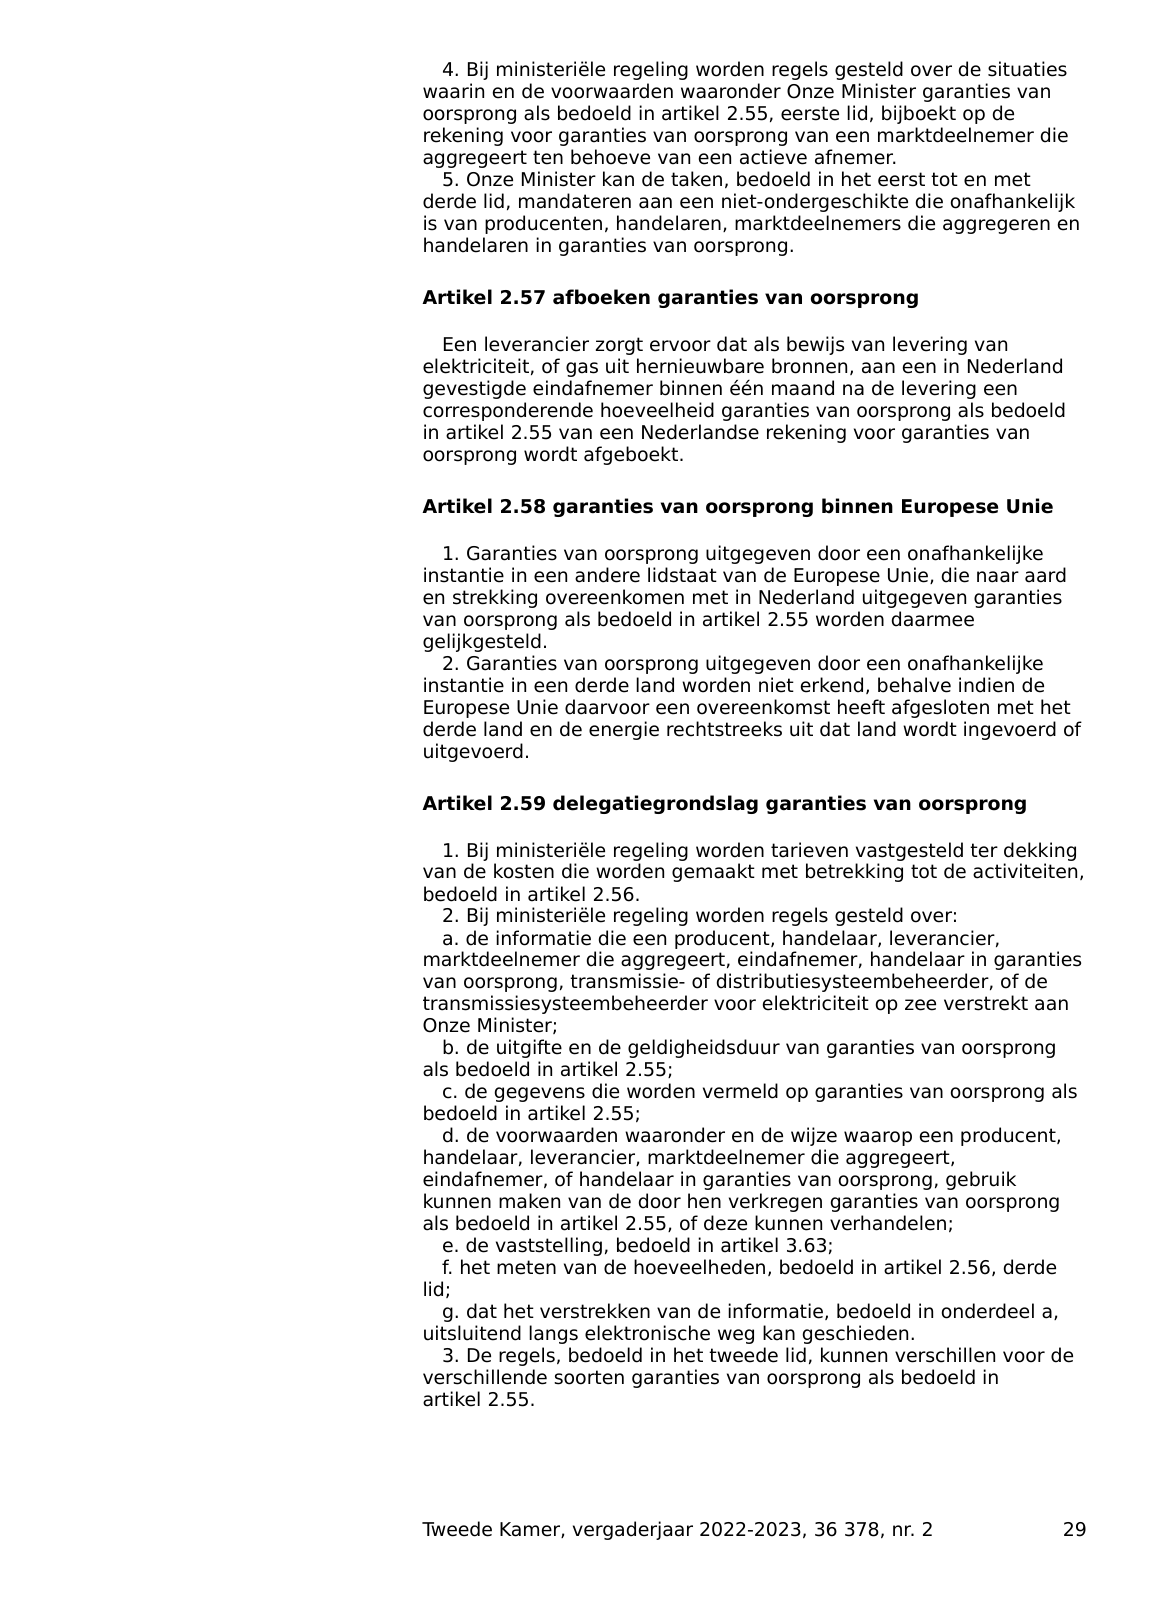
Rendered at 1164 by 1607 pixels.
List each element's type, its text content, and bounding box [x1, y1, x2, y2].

text g. dat het verstrekken van de informatie, bedoeld in onderdeel a, uitsluitend langs elektronische weg kan geschieden. [422, 1301, 1087, 1345]
subtitle Artikel 2.58 garanties van oorsprong binnen Europese Unie [422, 496, 1087, 518]
text f. het meten van de hoeveelheden, bedoeld in artikel 2.56, derde lid; [422, 1257, 1087, 1301]
text 5. Onze Minister kan de taken, bedoeld in het eerst tot en met derde lid, mandateren aan een niet-ondergeschikte die onafhankelijk is van producenten, handelaren, marktdeelnemers die aggregeren en handelaren in garanties van oorsprong. [422, 169, 1087, 257]
text 3. De regels, bedoeld in het tweede lid, kunnen verschillen voor de verschillende soorten garanties van oorsprong als bedoeld in artikel 2.55. [422, 1345, 1087, 1411]
text c. de gegevens die worden vermeld op garanties van oorsprong als bedoeld in artikel 2.55; [422, 1081, 1087, 1125]
text e. de vaststelling, bedoeld in artikel 3.63; [422, 1235, 1087, 1257]
text 2. Bij ministeriële regeling worden regels gesteld over: [422, 905, 1087, 927]
subtitle Artikel 2.57 afboeken garanties van oorsprong [422, 287, 1087, 309]
text Een leverancier zorgt ervoor dat als bewijs van levering van elektriciteit, of gas uit hernieuwbare bronnen, aan een in Nederland gevestigde eindafnemer binnen één maand na de levering een corresponderende hoeveelheid garanties van oorsprong als bedoeld in artikel 2.55 van een Nederlandse rekening voor garanties van oorsprong wordt afgeboekt. [422, 334, 1087, 466]
text 2. Garanties van oorsprong uitgegeven door een onafhankelijke instantie in een derde land worden niet erkend, behalve indien de Europese Unie daarvoor een overeenkomst heeft afgesloten met het derde land en de energie rechtstreeks uit dat land wordt ingevoerd of uitgevoerd. [422, 653, 1087, 762]
text b. de uitgifte en de geldigheidsduur van garanties van oorsprong als bedoeld in artikel 2.55; [422, 1037, 1087, 1081]
text 4. Bij ministeriële regeling worden regels gesteld over de situaties waarin en de voorwaarden waaronder Onze Minister garanties van oorsprong als bedoeld in artikel 2.55, eerste lid, bijboekt op de rekening voor garanties van oorsprong van een marktdeelnemer die aggregeert ten behoeve van een actieve afnemer. [422, 59, 1087, 169]
subtitle Artikel 2.59 delegatiegrondslag garanties van oorsprong [422, 792, 1087, 814]
text 1. Garanties van oorsprong uitgegeven door een onafhankelijke instantie in een andere lidstaat van de Europese Unie, die naar aard en strekking overeenkomen met in Nederland uitgegeven garanties van oorsprong als bedoeld in artikel 2.55 worden daarmee gelijkgesteld. [422, 543, 1087, 653]
text 1. Bij ministeriële regeling worden tarieven vastgesteld ter dekking van de kosten die worden gemaakt met betrekking tot de activiteiten, bedoeld in artikel 2.56. [422, 839, 1087, 905]
text d. de voorwaarden waaronder en de wijze waarop een producent, handelaar, leverancier, marktdeelnemer die aggregeert, eindafnemer, of handelaar in garanties van oorsprong, gebruik kunnen maken van de door hen verkregen garanties van oorsprong als bedoeld in artikel 2.55, of deze kunnen verhandelen; [422, 1125, 1087, 1235]
text a. de informatie die een producent, handelaar, leverancier, marktdeelnemer die aggregeert, eindafnemer, handelaar in garanties van oorsprong, transmissie- of distributiesysteembeheerder, of de transmissiesysteembeheerder voor elektriciteit op zee verstrekt aan Onze Minister; [422, 927, 1087, 1037]
